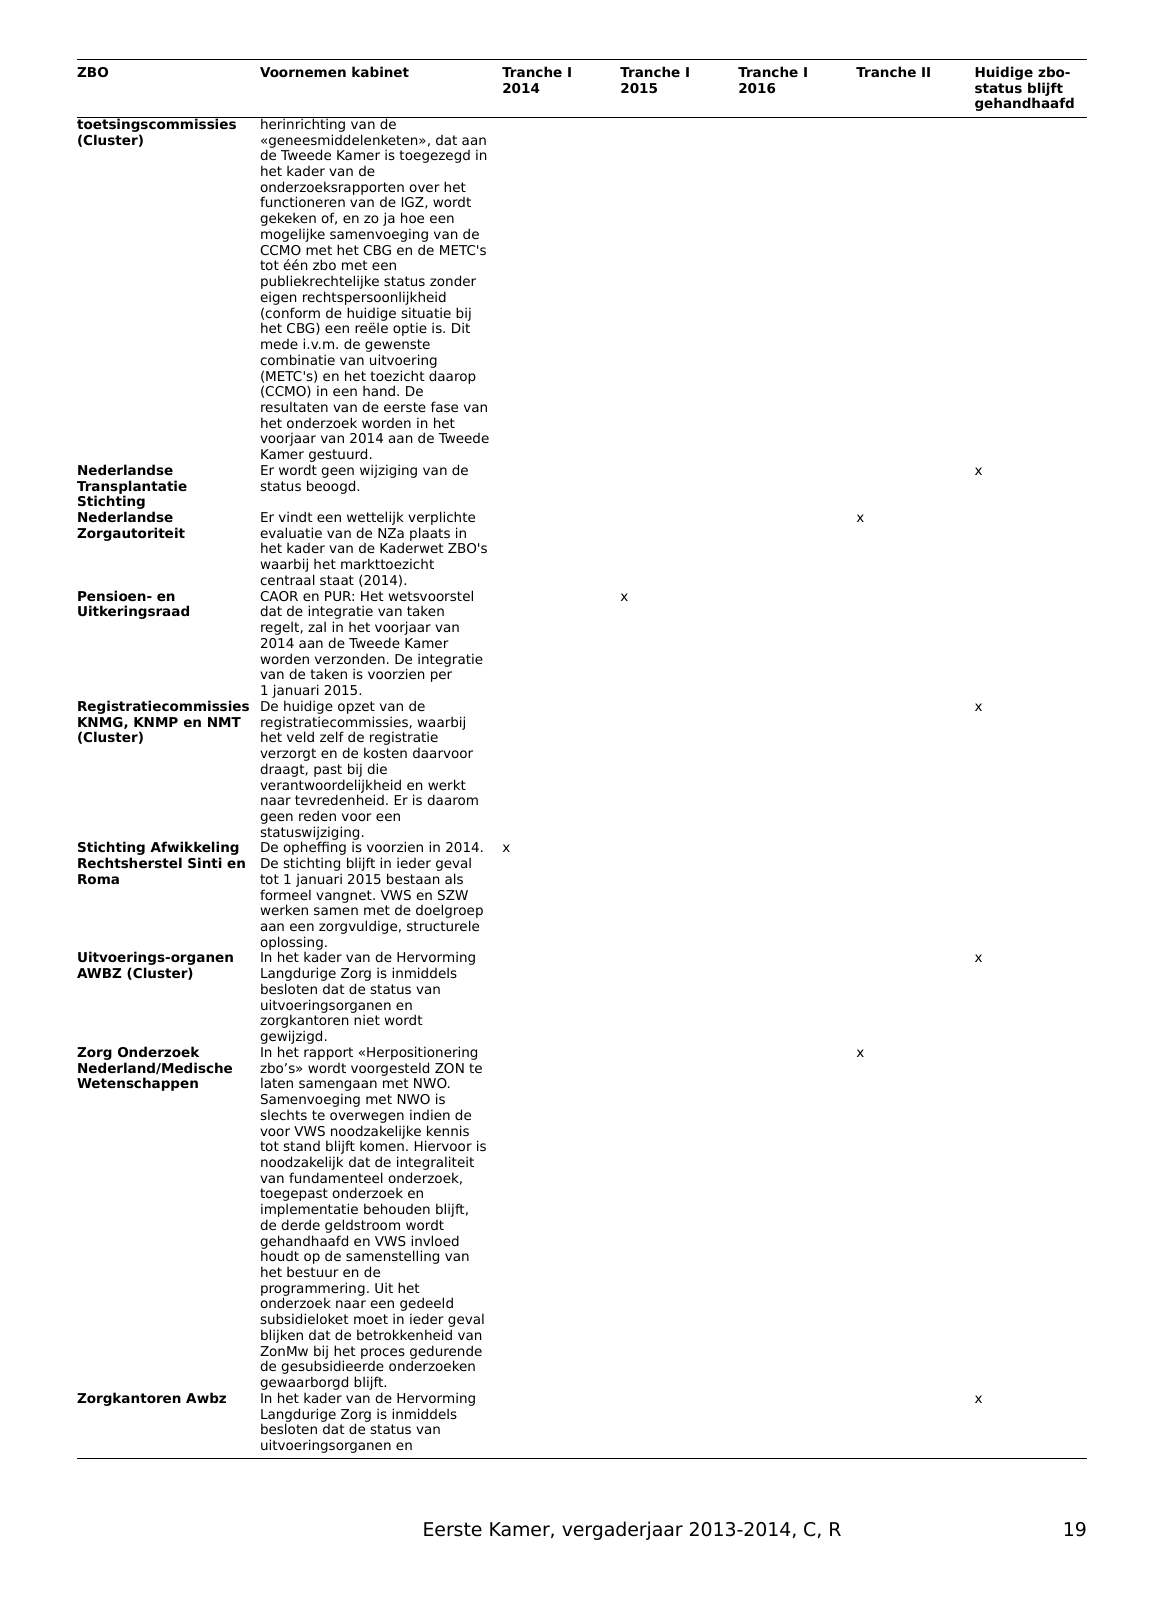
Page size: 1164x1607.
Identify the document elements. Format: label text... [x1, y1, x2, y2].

table_cell [732, 589, 850, 699]
table_cell x [969, 463, 1087, 510]
table_cell [496, 699, 614, 840]
table_cell [969, 589, 1087, 699]
table_cell x [496, 840, 614, 950]
table_cell [850, 463, 968, 510]
table_cell x [969, 950, 1087, 1045]
table_cell [496, 589, 614, 699]
table_cell [850, 1391, 968, 1458]
table_cell [496, 463, 614, 510]
table_cell Nederlandse Zorgautoriteit [77, 510, 254, 588]
table_cell [732, 1045, 850, 1391]
table_cell Zorg Onderzoek Nederland/Medische Wetenschappen [77, 1045, 254, 1391]
table_cell [614, 463, 732, 510]
table_cell CAOR en PUR: Het wetsvoorstel dat de integratie van taken regelt, zal in het voorjaar van 2014 aan de Tweede Kamer worden verzonden. De integratie van de taken is voorzien per 1 januari 2015. [254, 589, 496, 699]
table_cell Stichting Afwikkeling Rechtsherstel Sinti en Roma [77, 840, 254, 950]
table_header Voornemen kabinet [254, 60, 496, 117]
table_cell [496, 510, 614, 588]
table_cell In het kader van de Hervorming Langdurige Zorg is inmiddels besloten dat de status van uitvoeringsorganen en zorgkantoren niet wordt gewijzigd. [254, 950, 496, 1045]
table_cell Zorgkantoren Awbz [77, 1391, 254, 1458]
table_header Tranche I 2015 [614, 60, 732, 117]
table_cell [732, 1391, 850, 1458]
table_cell De huidige opzet van de registratiecommissies, waarbij het veld zelf de registratie verzorgt en de kosten daarvoor draagt, past bij die verantwoordelijkheid en werkt naar tevredenheid. Er is daarom geen reden voor een statuswijziging. [254, 699, 496, 840]
table_cell [614, 840, 732, 950]
table_header Huidige zbo-status blijft gehandhaafd [969, 60, 1087, 117]
table_cell De opheffing is voorzien in 2014. De stichting blijft in ieder geval tot 1 januari 2015 bestaan als formeel vangnet. VWS en SZW werken samen met de doelgroep aan een zorgvuldige, structurele oplossing. [254, 840, 496, 950]
table_cell [496, 1391, 614, 1458]
table_cell [969, 510, 1087, 588]
table_cell x [850, 1045, 968, 1391]
table_cell [614, 1391, 732, 1458]
table_cell [614, 510, 732, 588]
table_header Tranche I 2014 [496, 60, 614, 117]
table_cell In het rapport «Herpositionering zbo’s» wordt voorgesteld ZON te laten samengaan met NWO. Samenvoeging met NWO is slechts te overwegen indien de voor VWS noodzakelijke kennis tot stand blijft komen. Hiervoor is noodzakelijk dat de integraliteit van fundamenteel onderzoek, toegepast onderzoek en implementatie behouden blijft, de derde geldstroom wordt gehandhaafd en VWS invloed houdt op de samenstelling van het bestuur en de programmering. Uit het onderzoek naar een gedeeld subsidieloket moet in ieder geval blijken dat de betrokkenheid van ZonMw bij het proces gedurende de gesubsidieerde onderzoeken gewaarborgd blijft. [254, 1045, 496, 1391]
table_header ZBO [77, 60, 254, 117]
table_cell [614, 1045, 732, 1391]
table_cell [614, 950, 732, 1045]
table_cell x [969, 1391, 1087, 1458]
table_cell [732, 118, 850, 463]
table_cell [614, 699, 732, 840]
table_cell x [969, 699, 1087, 840]
table_cell x [850, 510, 968, 588]
table_header Tranche II [850, 60, 968, 117]
table_cell [496, 118, 614, 463]
table_cell [732, 699, 850, 840]
table_cell herinrichting van de «geneesmiddelenketen», dat aan de Tweede Kamer is toegezegd in het kader van de onderzoeksrapporten over het functioneren van de IGZ, wordt gekeken of, en zo ja hoe een mogelijke samenvoeging van de CCMO met het CBG en de METC's tot één zbo met een publiekrechtelijke status zonder eigen rechtspersoonlijkheid (conform de huidige situatie bij het CBG) een reële optie is. Dit mede i.v.m. de gewenste combinatie van uitvoering (METC's) en het toezicht daarop (CCMO) in een hand. De resultaten van de eerste fase van het onderzoek worden in het voorjaar van 2014 aan de Tweede Kamer gestuurd. [254, 118, 496, 463]
table_cell [732, 510, 850, 588]
table_cell [614, 118, 732, 463]
table_cell [969, 840, 1087, 950]
table_cell toetsingscommissies (Cluster) [77, 118, 254, 463]
table_cell [969, 1045, 1087, 1391]
table_cell Er wordt geen wijziging van de status beoogd. [254, 463, 496, 510]
table_cell Uitvoerings-organen AWBZ (Cluster) [77, 950, 254, 1045]
table_cell Pensioen- en Uitkeringsraad [77, 589, 254, 699]
table_cell [496, 950, 614, 1045]
table_cell [732, 463, 850, 510]
table_cell [969, 118, 1087, 463]
table_cell [850, 699, 968, 840]
table_header Tranche I 2016 [732, 60, 850, 117]
table_cell [850, 950, 968, 1045]
table_cell [496, 1045, 614, 1391]
table_cell Registratiecommissies KNMG, KNMP en NMT (Cluster) [77, 699, 254, 840]
table_cell [850, 589, 968, 699]
table_cell [850, 118, 968, 463]
table_cell Nederlandse Transplantatie Stichting [77, 463, 254, 510]
table_cell [732, 840, 850, 950]
table_cell In het kader van de Hervorming Langdurige Zorg is inmiddels besloten dat de status van uitvoeringsorganen en [254, 1391, 496, 1458]
table_cell [732, 950, 850, 1045]
table_cell [850, 840, 968, 950]
table_cell Er vindt een wettelijk verplichte evaluatie van de NZa plaats in het kader van de Kaderwet ZBO's waarbij het markttoezicht centraal staat (2014). [254, 510, 496, 588]
table_cell x [614, 589, 732, 699]
